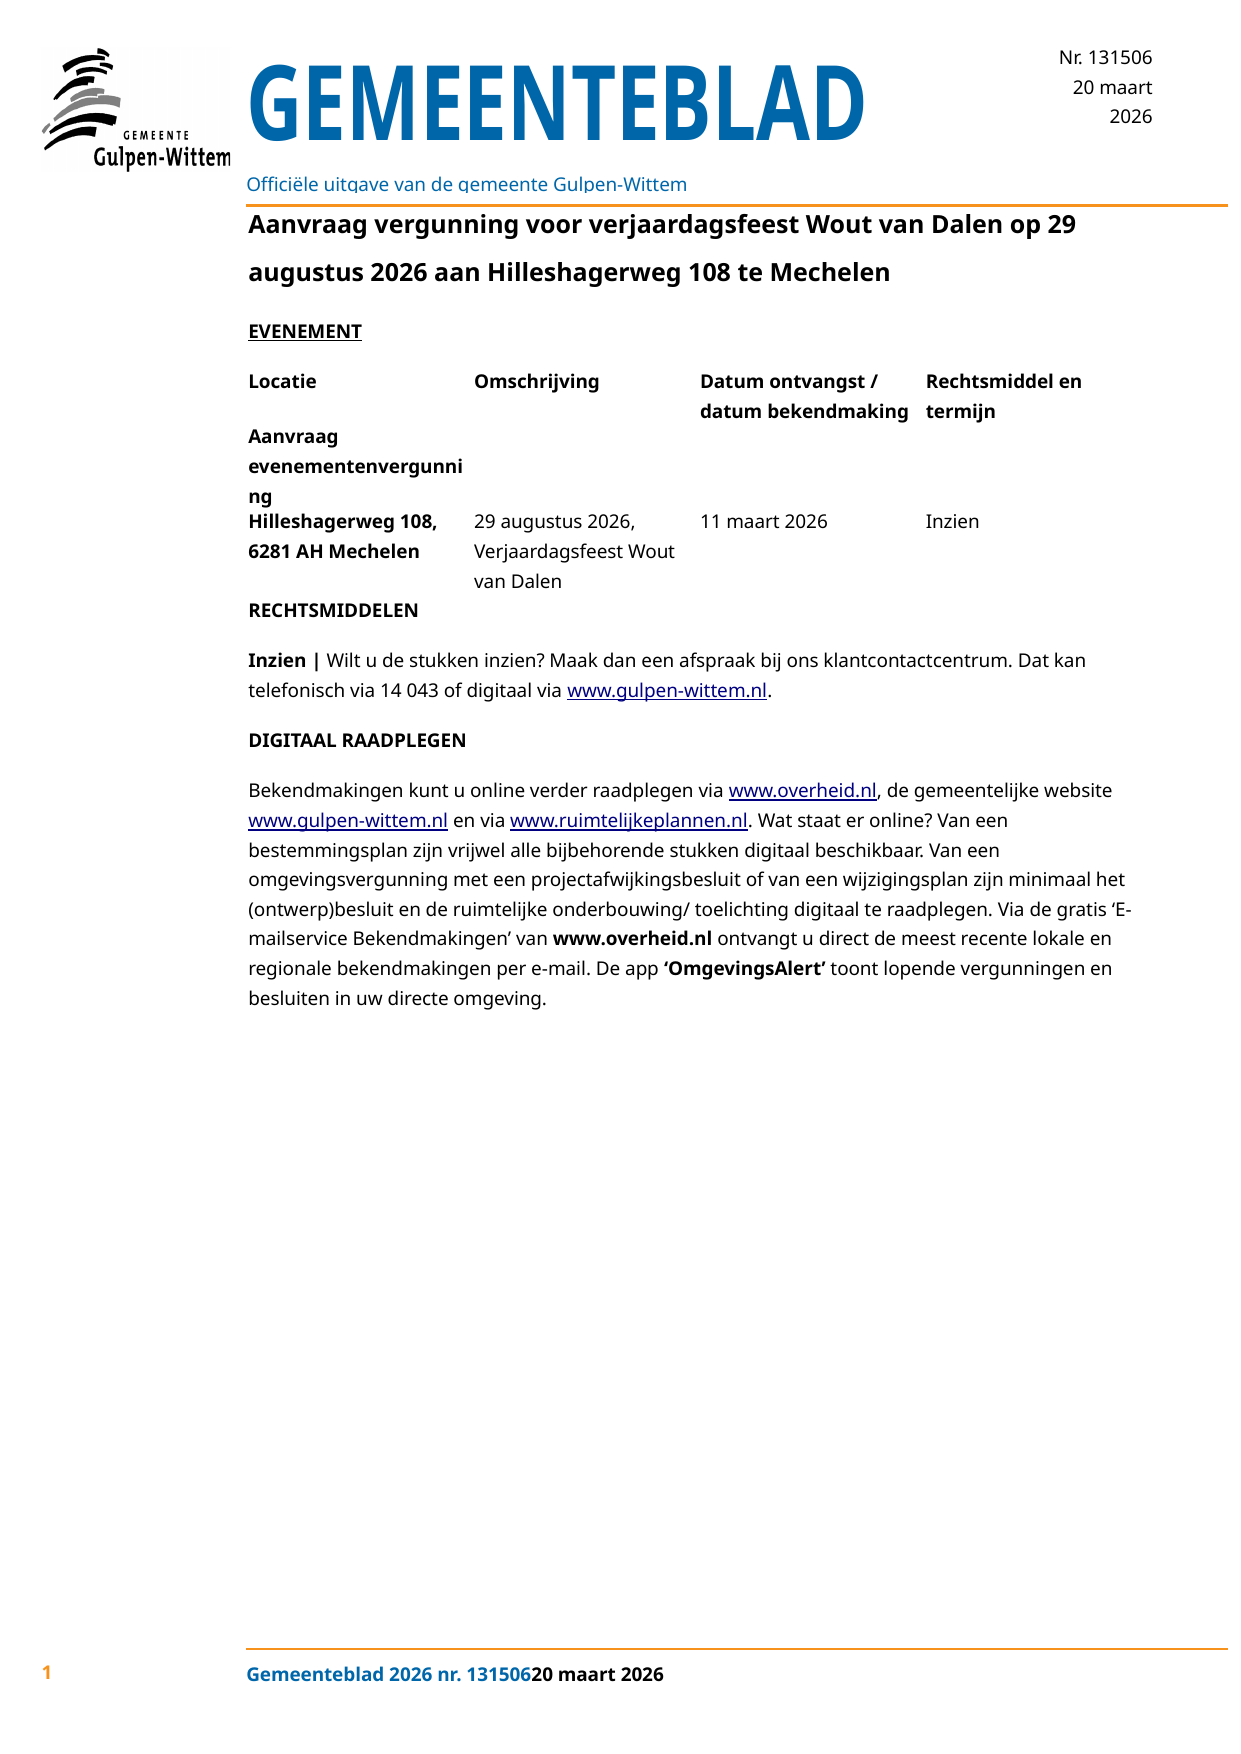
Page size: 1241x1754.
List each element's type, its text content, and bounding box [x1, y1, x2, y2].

table_cell Hilleshagerweg 108, 6281 AH Mechelen [248, 509, 474, 593]
table_cell [474, 424, 700, 509]
table_cell [926, 424, 1152, 509]
table_cell Inzien [926, 509, 1152, 593]
table_cell Aanvraag evenementenvergunning [248, 424, 474, 509]
table_cell 29 augustus 2026, Verjaardagsfeest Wout van Dalen [474, 509, 700, 593]
text Aanvraag vergunning voor verjaardagsfeest Wout van Dalen op 29 augustus 2026 aan Hilleshagerweg 108 te Mechelen [248, 207, 1152, 288]
text DIGITAAL RAADPLEGEN [248, 727, 1152, 753]
text EVENEMENT [248, 318, 1152, 344]
picture [41, 47, 231, 172]
table_header Locatie [248, 369, 474, 424]
table_header Datum ontvangst / datum bekendmaking [700, 369, 926, 424]
table_cell [700, 424, 926, 509]
table_cell 11 maart 2026 [700, 509, 926, 593]
text Bekendmakingen kunt u online verder raadplegen via www.overheid.nl, de gemeentelijke website www.gulpen-wittem.nl en via www.ruimtelijkeplannen.nl. Wat staat er online? Van een bestemmingsplan zijn vrijwel alle bijbehorende stukken digitaal beschikbaar. Van een omgevingsvergunning met een projectafwijkingsbesluit of van een wijzigingsplan zijn minimaal het (ontwerp)besluit en de ruimtelijke onderbouwing/ toelichting digitaal te raadplegen. Via de gratis ‘E-mailservice Bekendmakingen’ van www.overheid.nl ontvangt u direct de meest recente lokale en regionale bekendmakingen per e-mail. De app ‘OmgevingsAlert’ toont lopende vergunningen en besluiten in uw directe omgeving. [248, 778, 1152, 1010]
text Inzien | Wilt u de stukken inzien? Maak dan een afspraak bij ons klantcontactcentrum. Dat kan telefonisch via 14 043 of digitaal via www.gulpen-wittem.nl. [248, 647, 1152, 702]
text RECHTSMIDDELEN [248, 597, 1152, 622]
table_header Omschrijving [474, 369, 700, 424]
table_header Rechtsmiddel en termijn [926, 369, 1152, 424]
